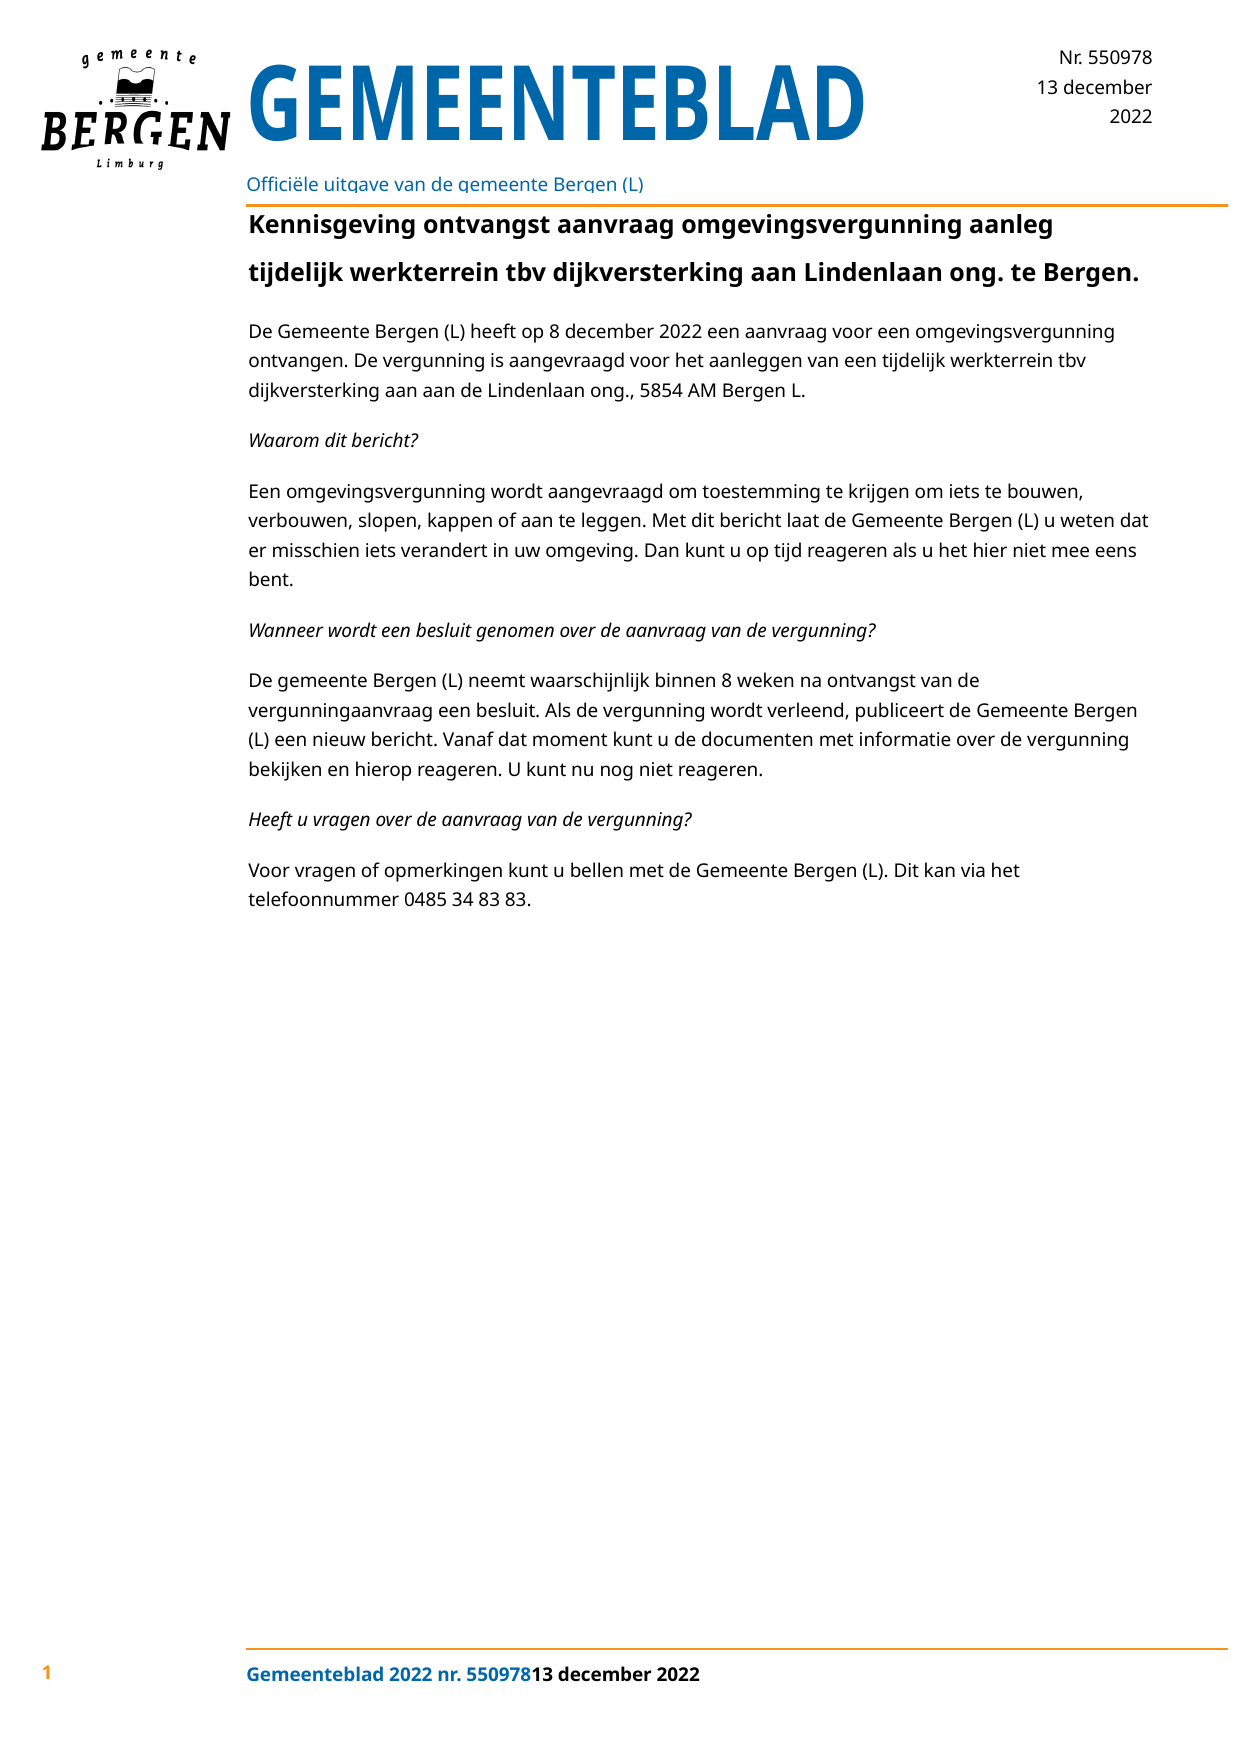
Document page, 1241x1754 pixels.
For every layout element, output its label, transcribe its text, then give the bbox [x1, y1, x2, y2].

text Voor vragen of opmerkingen kunt u bellen met de Gemeente Bergen (L). Dit kan via het telefoonnummer 0485 34 83 83. [248, 857, 1152, 912]
picture [41, 47, 231, 172]
text Waarom dit bericht? [248, 427, 1152, 453]
text De gemeente Bergen (L) neemt waarschijnlijk binnen 8 weken na ontvangst van de vergunningaanvraag een besluit. Als de vergunning wordt verleend, publiceert de Gemeente Bergen (L) een nieuw bericht. Vanaf dat moment kunt u de documenten met informatie over de vergunning bekijken en hierop reageren. U kunt nu nog niet reageren. [248, 667, 1152, 782]
text De Gemeente Bergen (L) heeft op 8 december 2022 een aanvraag voor een omgevingsvergunning ontvangen. De vergunning is aangevraagd voor het aanleggen van een tijdelijk werkterrein tbv dijkversterking aan aan de Lindenlaan ong., 5854 AM Bergen L. [248, 318, 1152, 403]
text Een omgevingsvergunning wordt aangevraagd om toestemming te krijgen om iets te bouwen, verbouwen, slopen, kappen of aan te leggen. Met dit bericht laat de Gemeente Bergen (L) u weten dat er misschien iets verandert in uw omgeving. Dan kunt u op tijd reageren als u het hier niet mee eens bent. [248, 478, 1152, 592]
text Wanneer wordt een besluit genomen over de aanvraag van de vergunning? [248, 617, 1152, 643]
text Kennisgeving ontvangst aanvraag omgevingsvergunning aanleg tijdelijk werkterrein tbv dijkversterking aan Lindenlaan ong. te Bergen. [248, 207, 1152, 288]
text Heeft u vragen over de aanvraag van de vergunning? [248, 807, 1152, 832]
